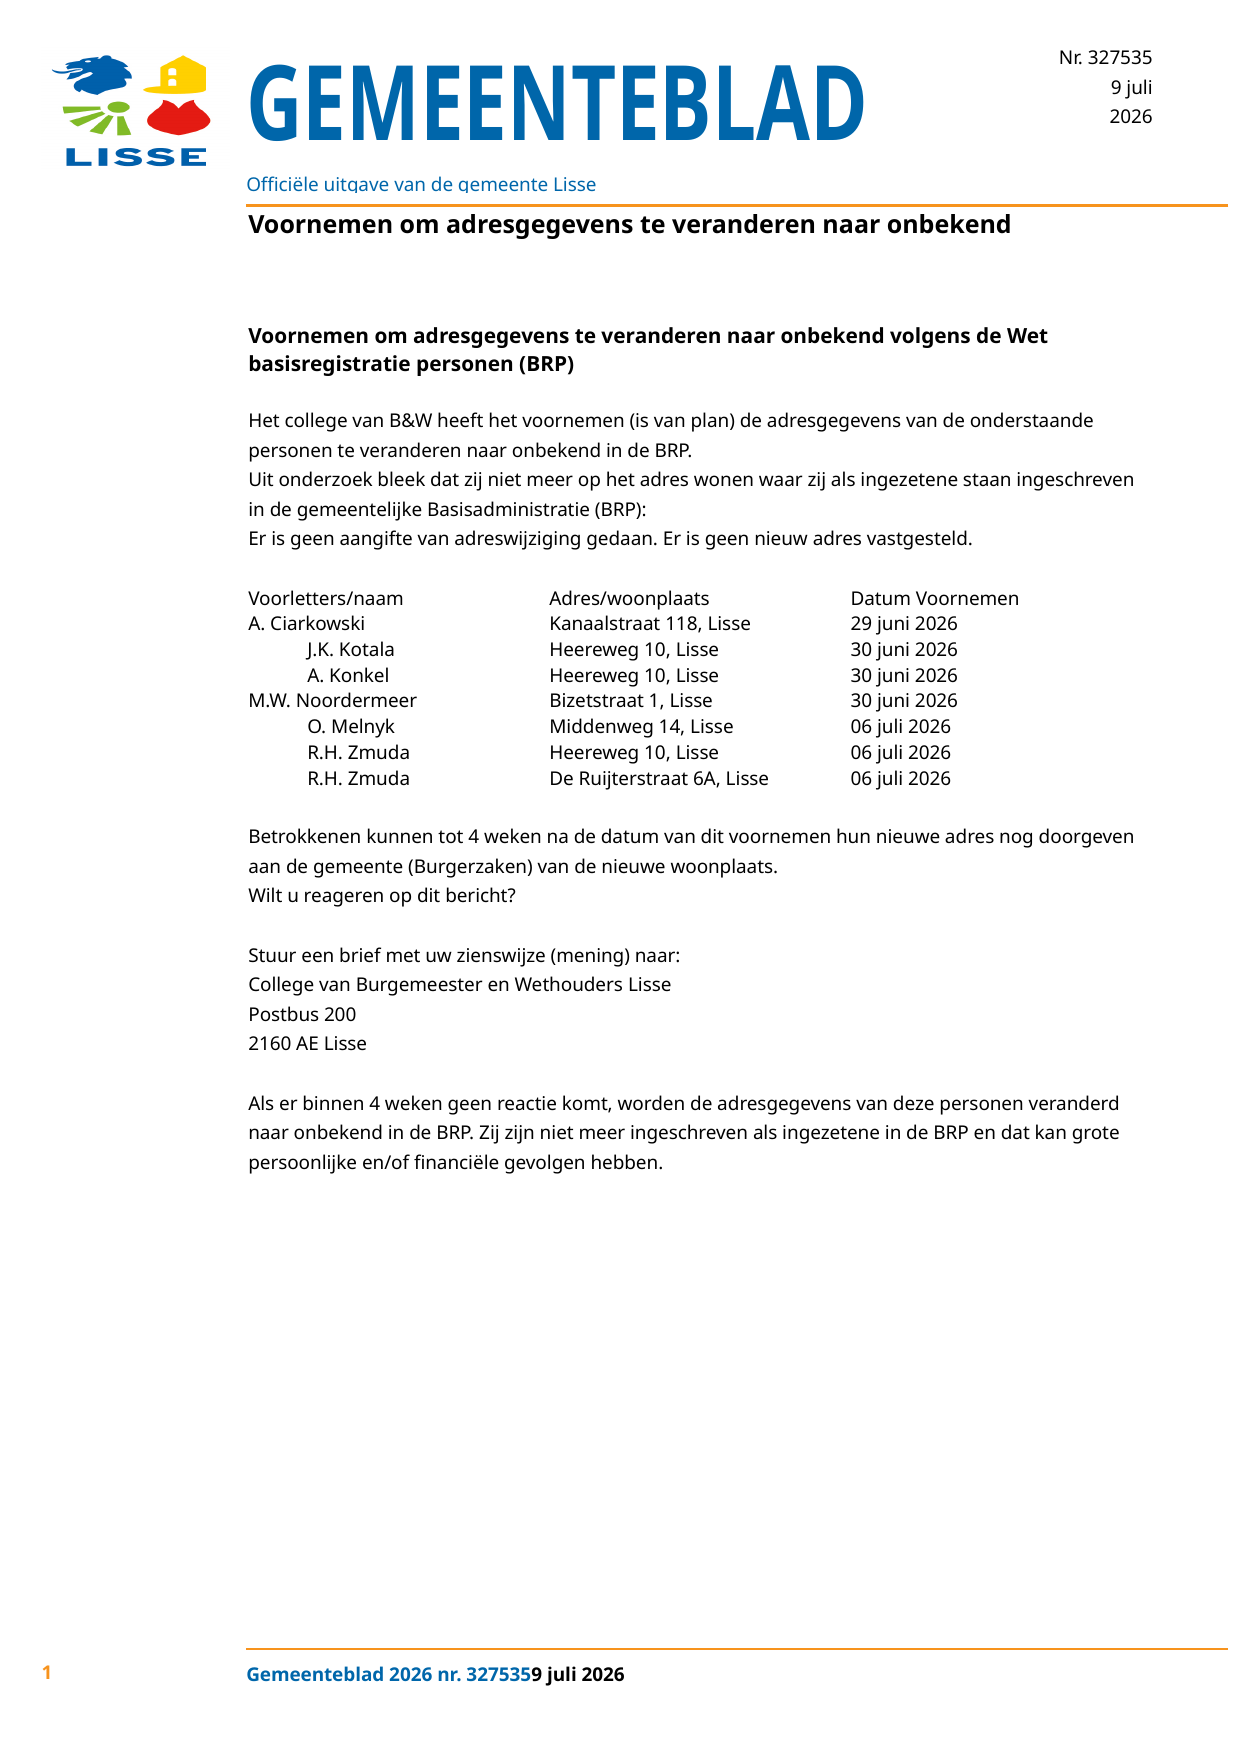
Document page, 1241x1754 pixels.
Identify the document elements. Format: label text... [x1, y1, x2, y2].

table_cell De Ruijterstraat 6A, Lisse [549, 765, 850, 791]
table_header Adres/woonplaats [549, 585, 850, 611]
table_cell 30 juni 2026 [850, 688, 1152, 713]
text Er is geen aangifte van adreswijziging gedaan. Er is geen nieuw adres vastgesteld. [248, 526, 1152, 551]
table_cell Heereweg 10, Lisse [549, 739, 850, 765]
text Voornemen om adresgegevens te veranderen naar onbekend volgens de Wet basisregistratie personen (BRP) [248, 321, 1152, 378]
table_cell R.H. Zmuda [248, 765, 549, 791]
table_cell Heereweg 10, Lisse [549, 636, 850, 662]
text Stuur een brief met uw zienswijze (mening) naar: [248, 942, 1152, 967]
table_cell A. Konkel [248, 662, 549, 688]
text Uit onderzoek bleek dat zij niet meer op het adres wonen waar zij als ingezetene staan ingeschreven in de gemeentelijke Basisadministratie (BRP): [248, 466, 1152, 522]
table_cell Heereweg 10, Lisse [549, 662, 850, 688]
table_cell 30 juni 2026 [850, 662, 1152, 688]
table_cell Bizetstraat 1, Lisse [549, 688, 850, 713]
text College van Burgemeester en Wethouders ​Lisse​ [248, 971, 1152, 997]
table_header Voorletters/naam [248, 585, 549, 611]
text Betrokkenen kunnen tot 4 weken na de datum van dit voornemen hun nieuwe adres nog doorgeven aan de gemeente (Burgerzaken) van de nieuwe woonplaats. [248, 823, 1152, 879]
table_cell Middenweg 14, Lisse [549, 714, 850, 739]
table_cell 06 juli 2026 [850, 714, 1152, 739]
table_cell Kanaalstraat 118, Lisse [549, 611, 850, 636]
table_cell 29 juni 2026 [850, 611, 1152, 636]
table_cell J.K. Kotala [248, 636, 549, 662]
table_cell 06 juli 2026 [850, 739, 1152, 765]
picture [41, 47, 231, 172]
table_cell A. Ciarkowski [248, 611, 549, 636]
table_header Datum Voornemen [850, 585, 1152, 611]
table_cell 30 juni 2026 [850, 636, 1152, 662]
table_cell 06 juli 2026 [850, 765, 1152, 791]
table_cell M.W. Noordermeer [248, 688, 549, 713]
text Voornemen om adresgegevens te veranderen naar onbekend [248, 207, 1152, 241]
table_cell O. Melnyk [248, 714, 549, 739]
text Als er binnen 4 weken geen reactie komt, worden de adresgegevens van deze personen veranderd naar onbekend in de BRP. Zij zijn niet meer ingeschreven als ingezetene in de BRP en dat kan grote persoonlijke en/of financiële gevolgen hebben. [248, 1090, 1152, 1174]
text Wilt u reageren op dit bericht? [248, 883, 1152, 908]
text Het college van B&W heeft het voornemen (is van plan) de adresgegevens van de onderstaande personen te veranderen naar onbekend in de BRP. [248, 407, 1152, 462]
text ​​2160 AE​ ​Lisse​ [248, 1031, 1152, 1056]
text ​​Postbus 200​ [248, 1001, 1152, 1027]
table_cell R.H. Zmuda [248, 739, 549, 765]
